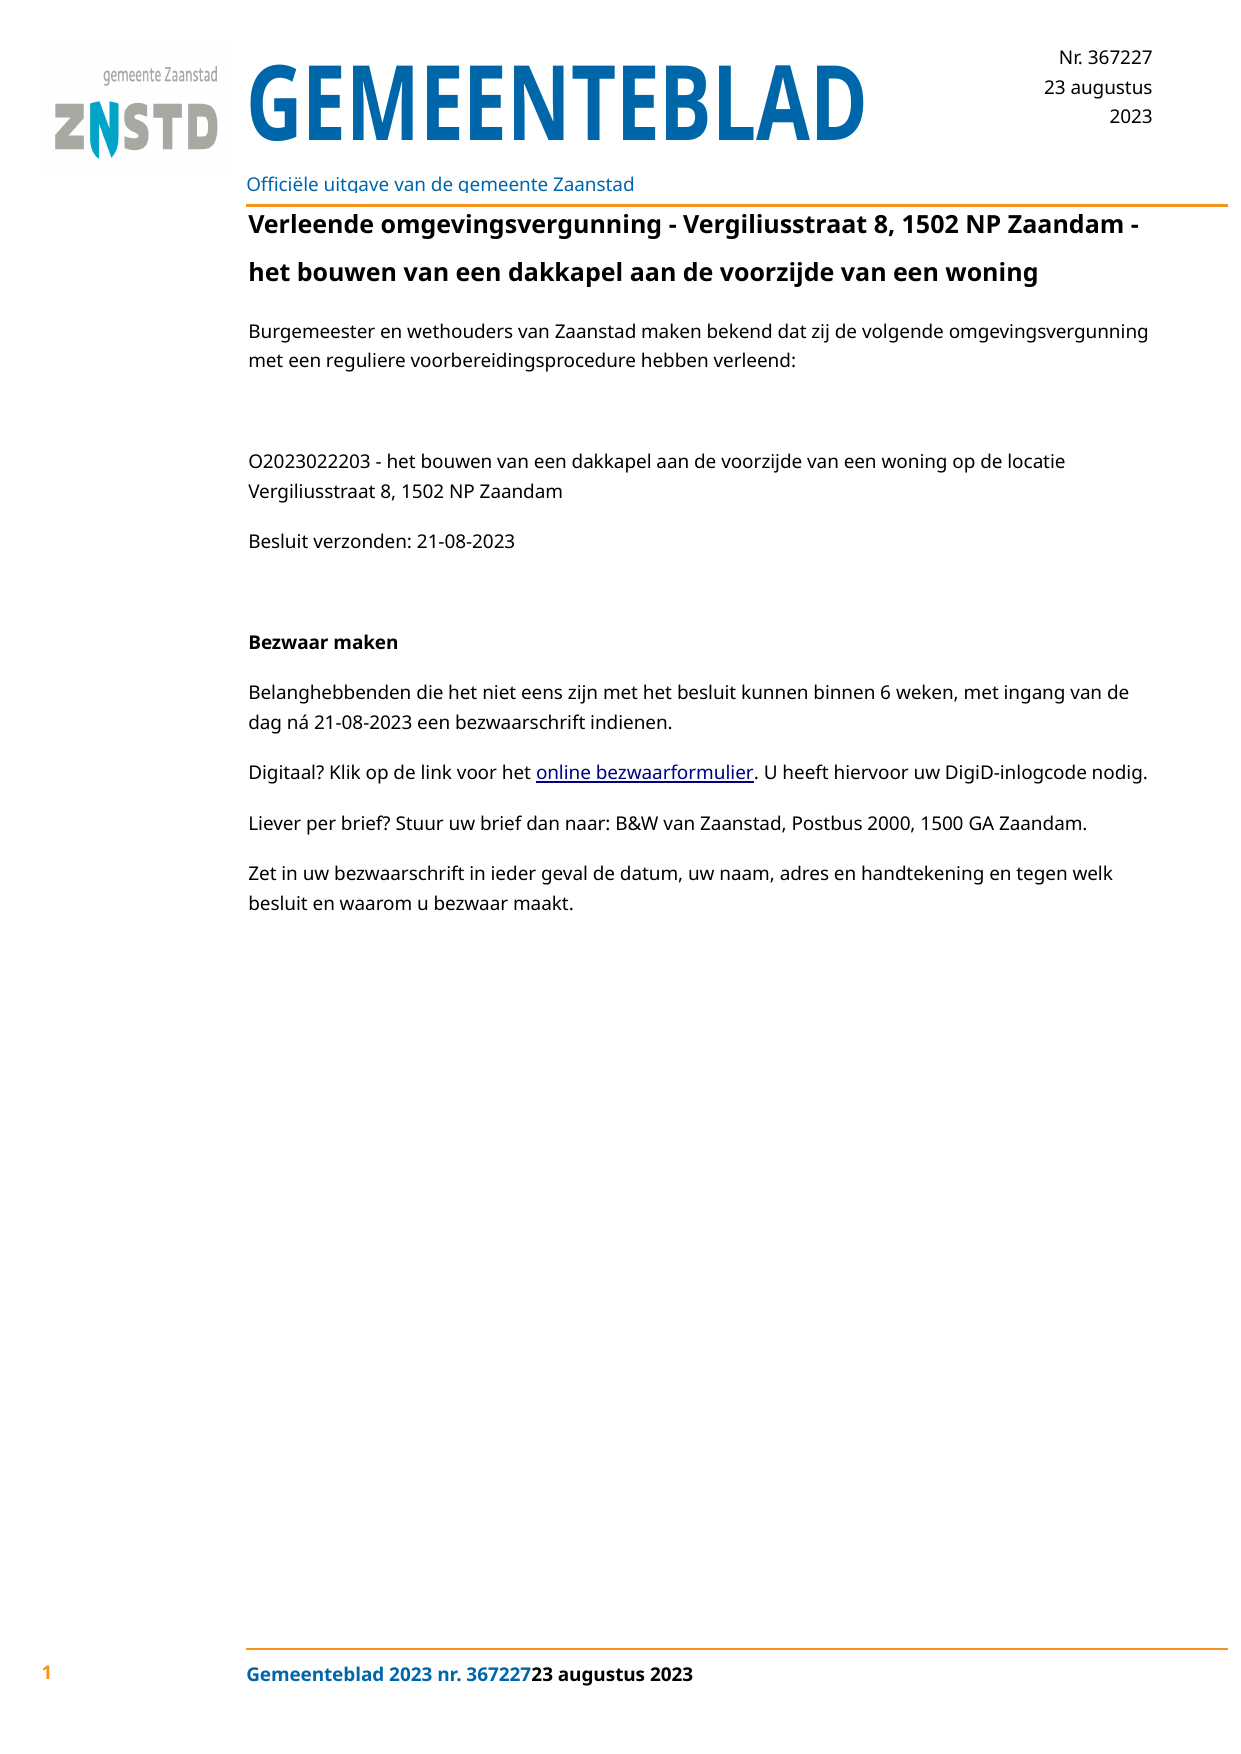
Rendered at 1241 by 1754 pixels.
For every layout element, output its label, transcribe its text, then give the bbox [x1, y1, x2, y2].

text Liever per brief? Stuur uw brief dan naar: B&W van Zaanstad, Postbus 2000, 1500 GA Zaandam. [248, 810, 1152, 836]
text O2023022203 - het bouwen van een dakkapel aan de voorzijde van een woning op de locatie Vergiliusstraat 8, 1502 NP Zaandam [248, 448, 1152, 504]
text Digitaal? Klik op de link voor het online bezwaarformulier. U heeft hiervoor uw DigiD-inlogcode nodig. [248, 759, 1152, 785]
text Verleende omgevingsvergunning - Vergiliusstraat 8, 1502 NP Zaandam - het bouwen van een dakkapel aan de voorzijde van een woning [248, 207, 1152, 288]
text Belanghebbenden die het niet eens zijn met het besluit kunnen binnen 6 weken, met ingang van de dag ná 21-08-2023 een bezwaarschrift indienen. [248, 679, 1152, 735]
text Zet in uw bezwaarschrift in ieder geval de datum, uw naam, adres en handtekening en tegen welk besluit en waarom u bezwaar maakt. [248, 860, 1152, 916]
picture [41, 47, 231, 172]
text Bezwaar maken [248, 629, 1152, 655]
text Burgemeester en wethouders van Zaanstad maken bekend dat zij de volgende omgevingsvergunning met een reguliere voorbereidingsprocedure hebben verleend: [248, 318, 1152, 373]
text Besluit verzonden: 21-08-2023 [248, 528, 1152, 554]
